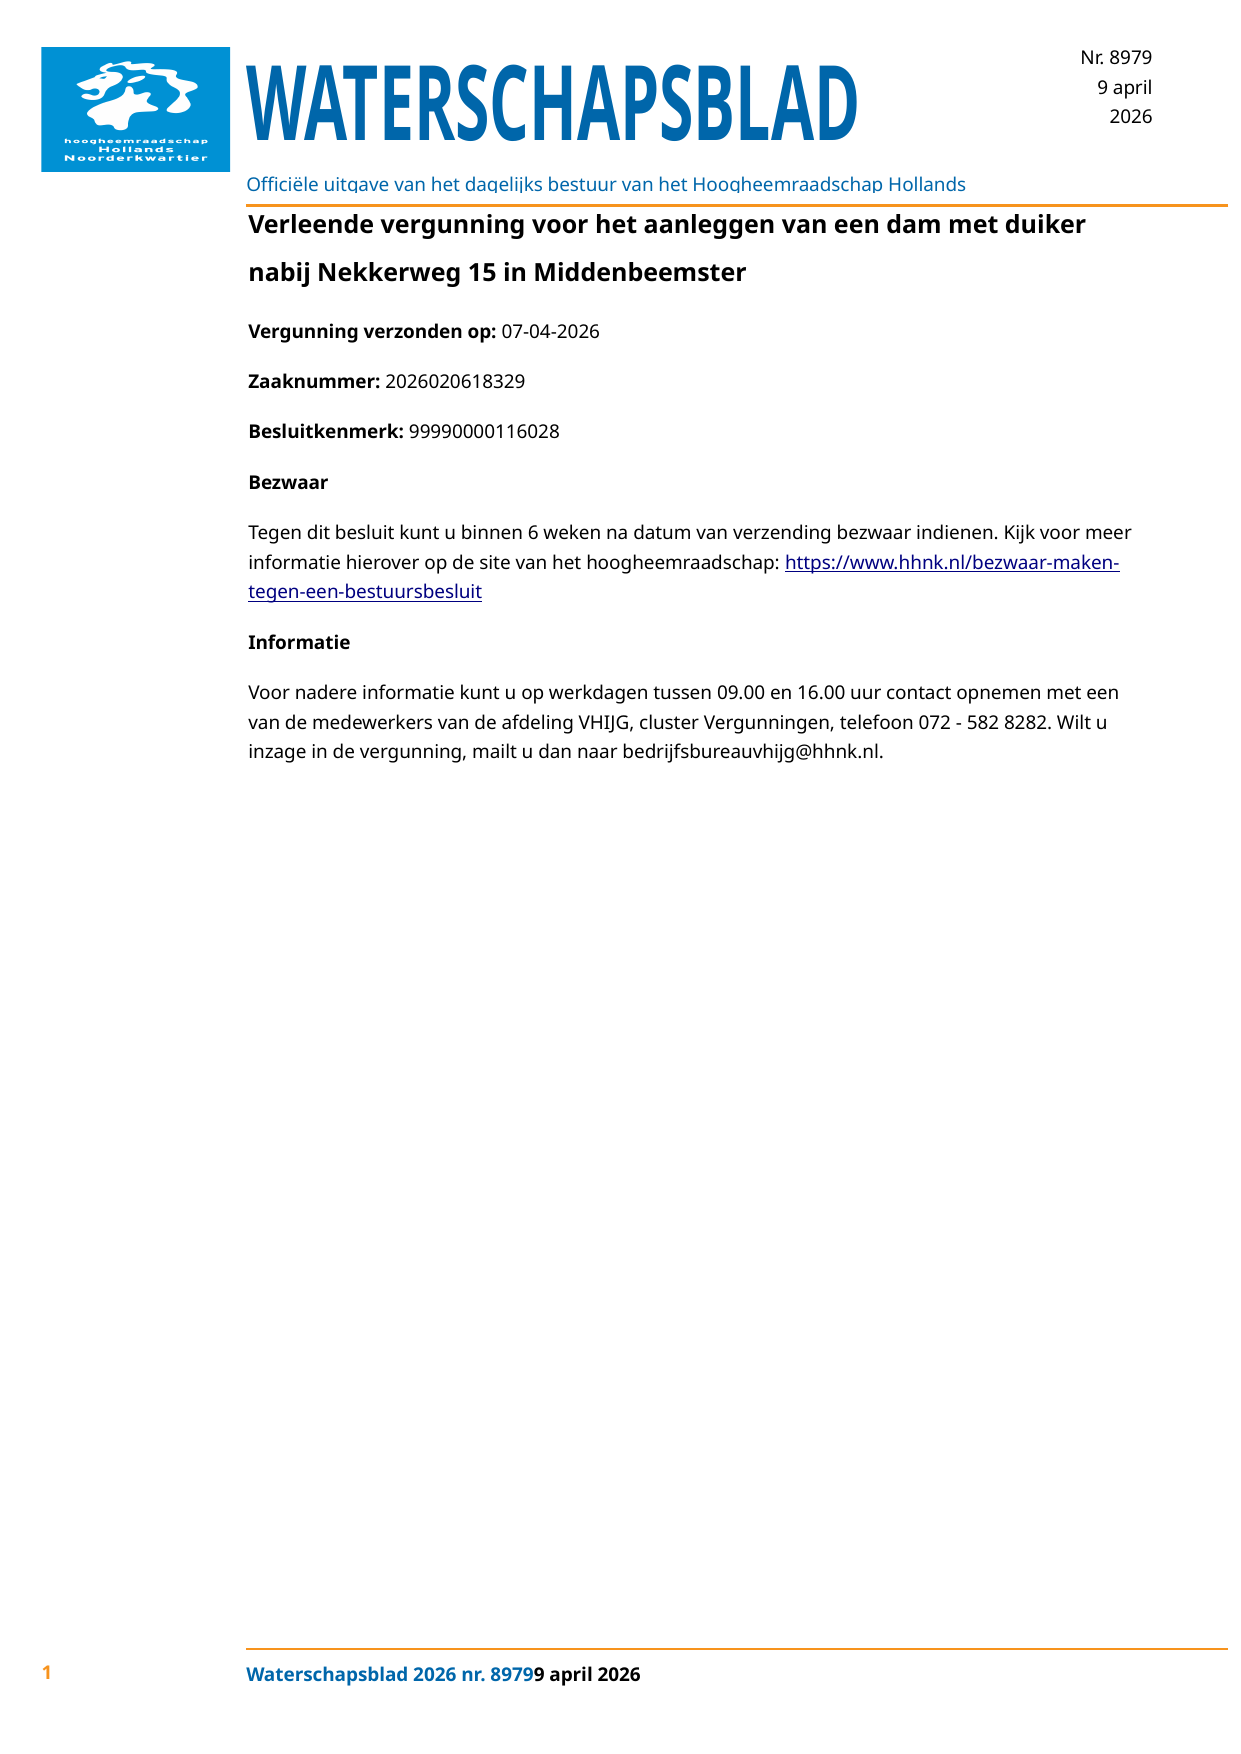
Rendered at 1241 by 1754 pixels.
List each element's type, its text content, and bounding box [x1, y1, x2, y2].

picture [129, 76, 144, 82]
picture [78, 64, 122, 99]
picture [88, 87, 157, 130]
text Besluitkenmerk: 99990000116028 [248, 419, 1152, 444]
text Tegen dit besluit kunt u binnen 6 weken na datum van verzending bezwaar indienen. Kijk voor meer informatie hierover op de site van het hoogheemraadschap: https://www.hhnk.nl/bezwaar-maken-tegen-een-bestuursbesluit [248, 519, 1152, 604]
text Voor nadere informatie kunt u op werkdagen tussen 09.00 en 16.00 uur contact opnemen met een van de medewerkers van de afdeling VHIJG, cluster Vergunningen, telefoon 072 - 582 8282. Wilt u inzage in de vergunning, mailt u dan naar bedrijfsbureauvhijg@hhnk.nl. [248, 679, 1152, 764]
text Vergunning verzonden op: 07-04-2026 [248, 318, 1152, 344]
text Verleende vergunning voor het aanleggen van een dam met duiker nabij Nekkerweg 15 in Middenbeemster [248, 207, 1152, 288]
text Zaaknummer: 2026020618329 [248, 368, 1152, 394]
text Bezwaar [248, 469, 1152, 495]
text Informatie [248, 629, 1152, 655]
picture [118, 62, 197, 112]
